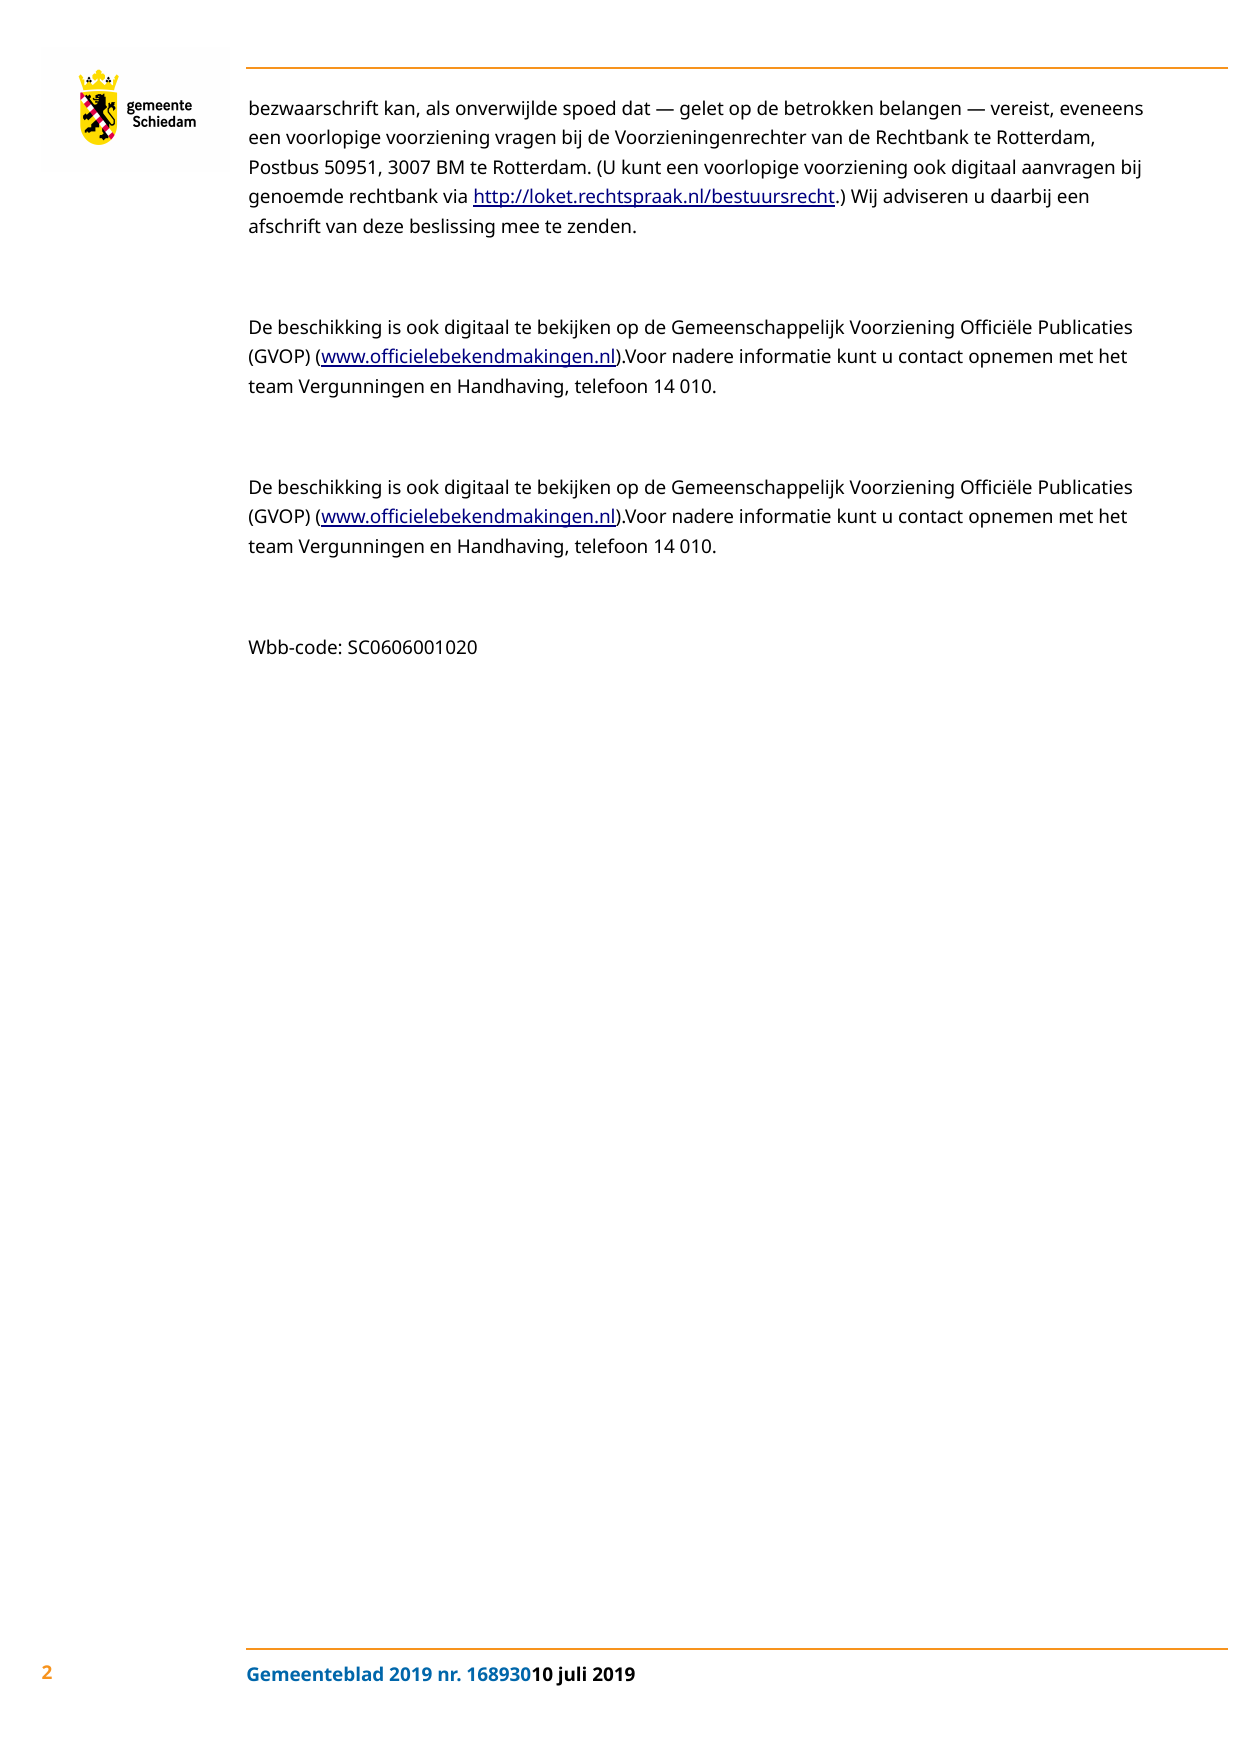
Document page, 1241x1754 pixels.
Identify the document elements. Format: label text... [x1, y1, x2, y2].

picture [41, 47, 231, 172]
text De beschikking is ook digitaal te bekijken op de Gemeenschappelijk Voorziening Officiële Publicaties (GVOP) (www.officielebekendmakingen.nl).Voor nadere informatie kunt u contact opnemen met het team Vergunningen en Handhaving, telefoon 14 010. [248, 314, 1152, 399]
text Wbb-code: SC0606001020 [248, 634, 1152, 660]
text De beschikking is ook digitaal te bekijken op de Gemeenschappelijk Voorziening Officiële Publicaties (GVOP) (www.officielebekendmakingen.nl).Voor nadere informatie kunt u contact opnemen met het team Vergunningen en Handhaving, telefoon 14 010. [248, 474, 1152, 559]
text bezwaarschrift kan, als onverwijlde spoed dat — gelet op de betrokken belangen — vereist, eveneens een voorlopige voorziening vragen bij de Voorzieningenrechter van de Rechtbank te Rotterdam, Postbus 50951, 3007 BM te Rotterdam. (U kunt een voorlopige voorziening ook digitaal aanvragen bij genoemde rechtbank via http://loket.rechtspraak.nl/bestuursrecht.) Wij adviseren u daarbij een afschrift van deze beslissing mee te zenden. [248, 95, 1152, 239]
